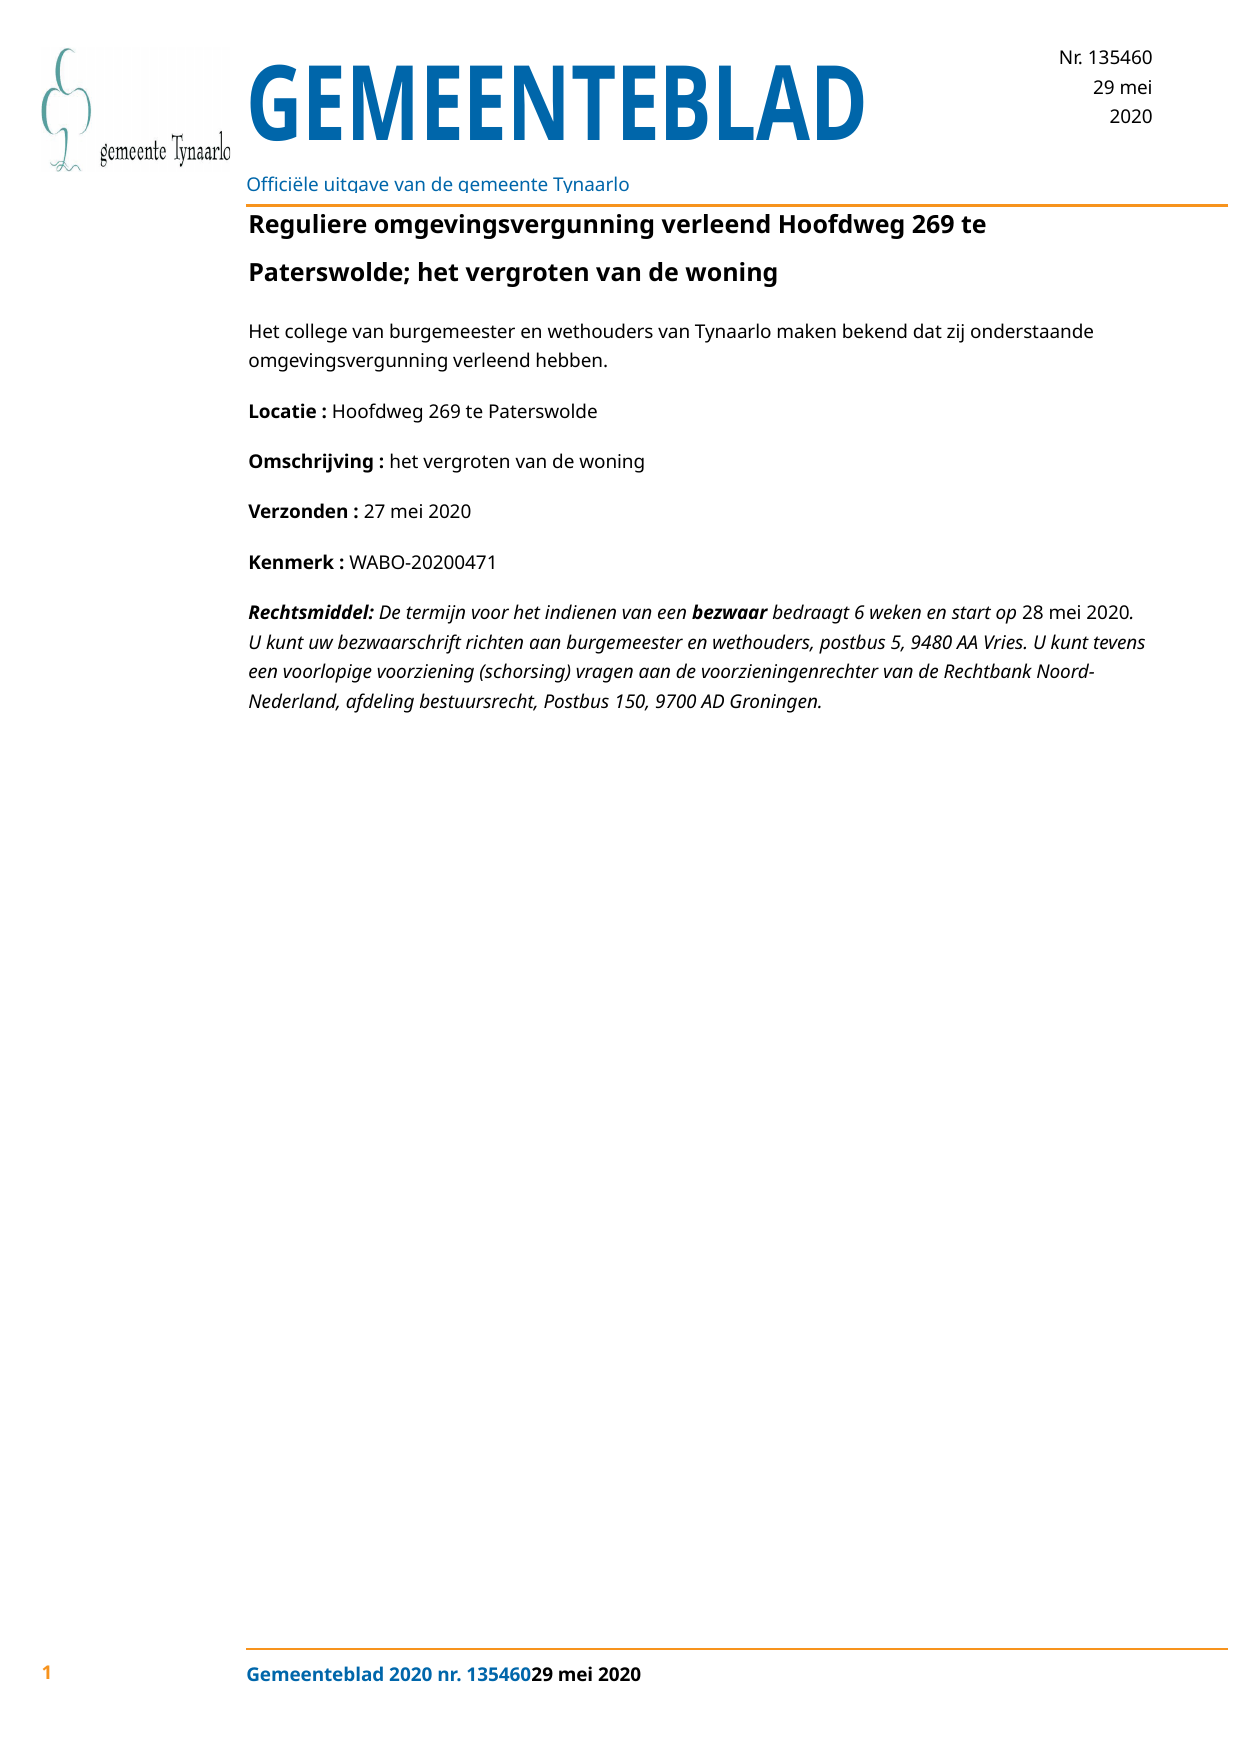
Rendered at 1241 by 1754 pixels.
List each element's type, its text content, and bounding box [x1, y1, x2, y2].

text Omschrijving : het vergroten van de woning [248, 448, 1152, 474]
picture [41, 47, 231, 172]
text Het college van burgemeester en wethouders van Tynaarlo maken bekend dat zij onderstaande omgevingsvergunning verleend hebben. [248, 318, 1152, 373]
text Verzonden : 27 mei 2020 [248, 499, 1152, 524]
text Kenmerk : WABO-20200471 [248, 549, 1152, 575]
text Rechtsmiddel: De termijn voor het indienen van een bezwaar bedraagt 6 weken en start op 28 mei 2020. U kunt uw bezwaarschrift richten aan burgemeester en wethouders, postbus 5, 9480 AA Vries. U kunt tevens een voorlopige voorziening (schorsing) vragen aan de voorzieningenrechter van de Rechtbank Noord-Nederland, afdeling bestuursrecht, Postbus 150, 9700 AD Groningen. [248, 599, 1152, 714]
text Reguliere omgevingsvergunning verleend Hoofdweg 269 te Paterswolde; het vergroten van de woning [248, 207, 1152, 288]
text Locatie : Hoofdweg 269 te Paterswolde [248, 398, 1152, 424]
